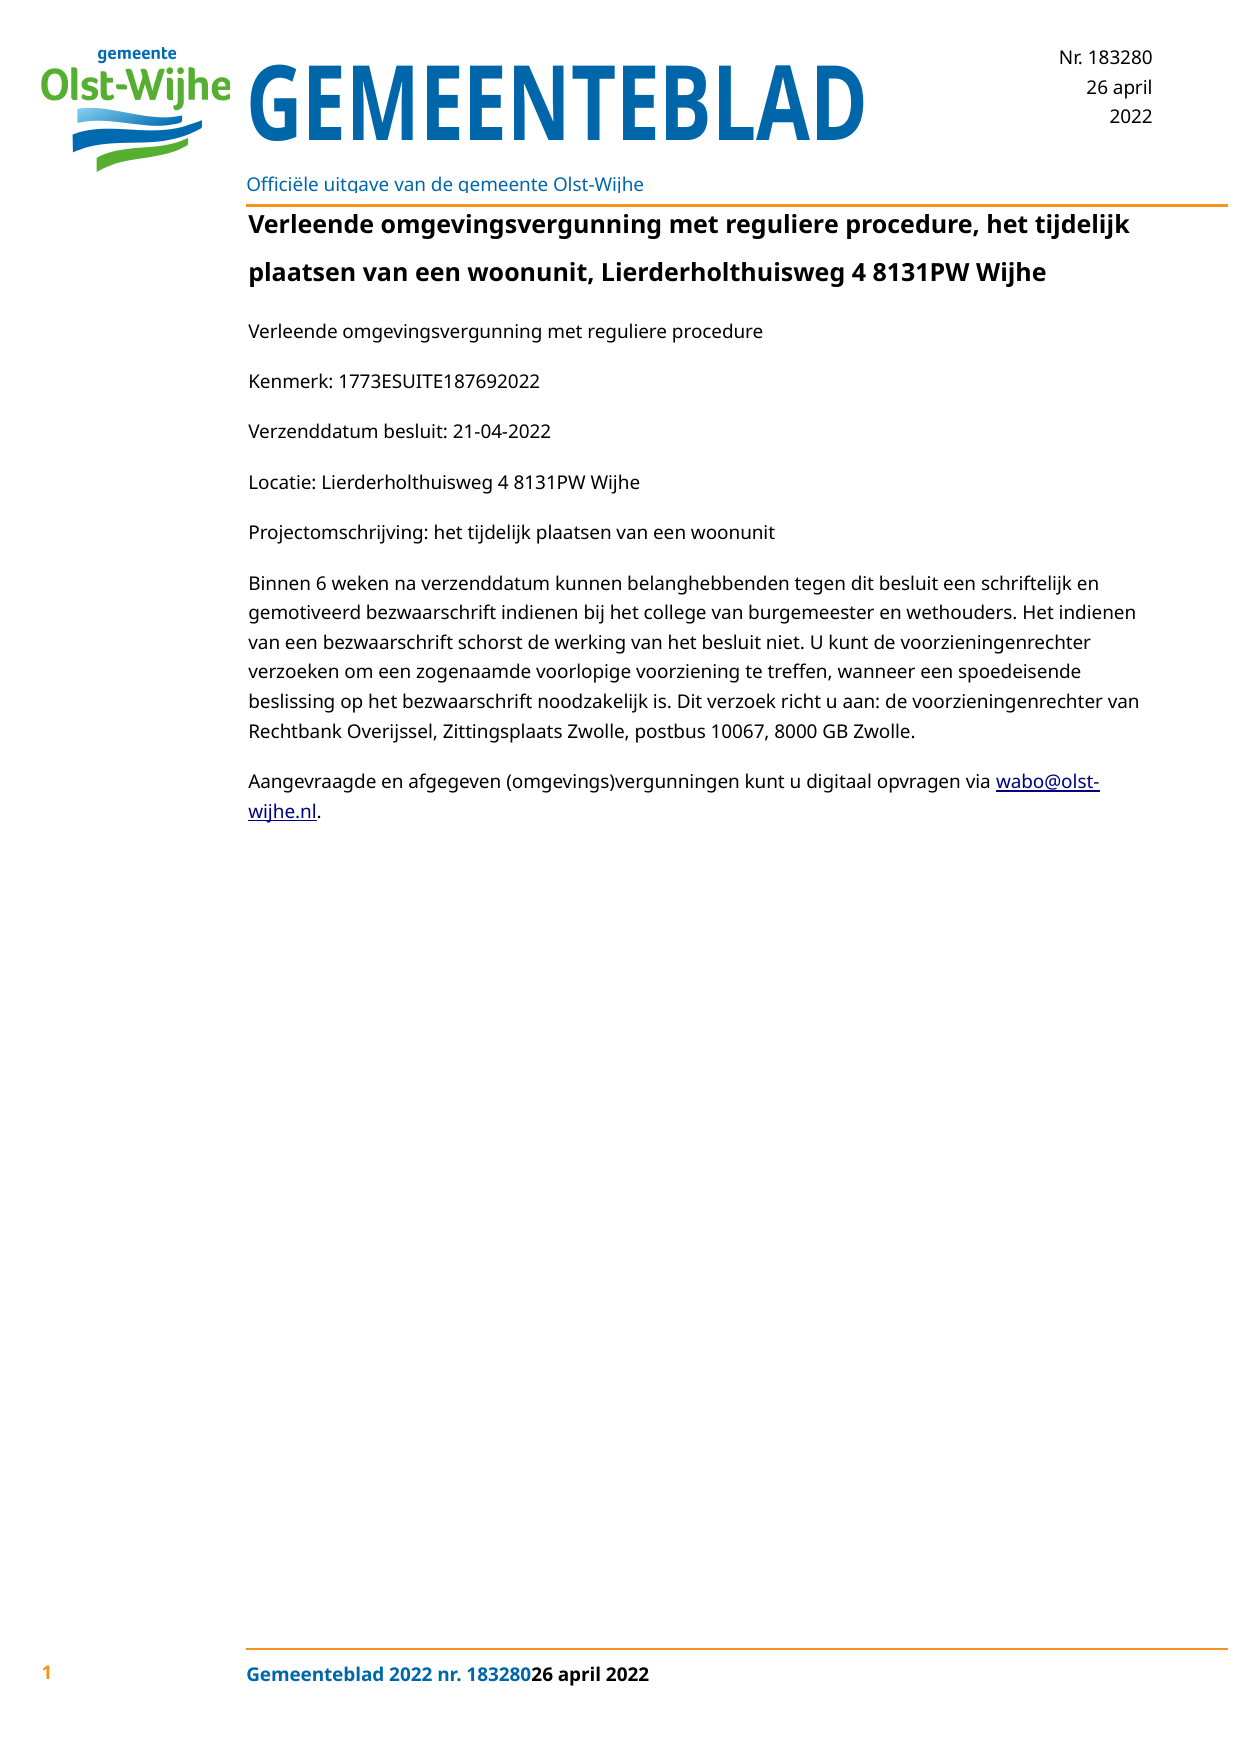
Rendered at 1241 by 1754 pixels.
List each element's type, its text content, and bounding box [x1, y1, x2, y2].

text Locatie: Lierderholthuisweg 4 8131PW Wijhe [248, 469, 1152, 495]
text Binnen 6 weken na verzenddatum kunnen belanghebbenden tegen dit besluit een schriftelijk en gemotiveerd bezwaarschrift indienen bij het college van burgemeester en wethouders. Het indienen van een bezwaarschrift schorst de werking van het besluit niet. U kunt de voorzieningenrechter verzoeken om een zogenaamde voorlopige voorziening te treffen, wanneer een spoedeisende beslissing op het bezwaarschrift noodzakelijk is. Dit verzoek richt u aan: de voorzieningenrechter van Rechtbank Overijssel, Zittingsplaats Zwolle, postbus 10067, 8000 GB Zwolle. [248, 570, 1152, 744]
text Kenmerk: 1773ESUITE187692022 [248, 368, 1152, 394]
text Aangevraagde en afgegeven (omgevings)vergunningen kunt u digitaal opvragen via wabo@olst-wijhe.nl. [248, 768, 1152, 824]
text Verleende omgevingsvergunning met reguliere procedure, het tijdelijk plaatsen van een woonunit, Lierderholthuisweg 4 8131PW Wijhe [248, 207, 1152, 288]
text Projectomschrijving: het tijdelijk plaatsen van een woonunit [248, 519, 1152, 545]
text Verleende omgevingsvergunning met reguliere procedure [248, 318, 1152, 344]
text Verzenddatum besluit: 21-04-2022 [248, 419, 1152, 444]
picture [41, 47, 231, 172]
